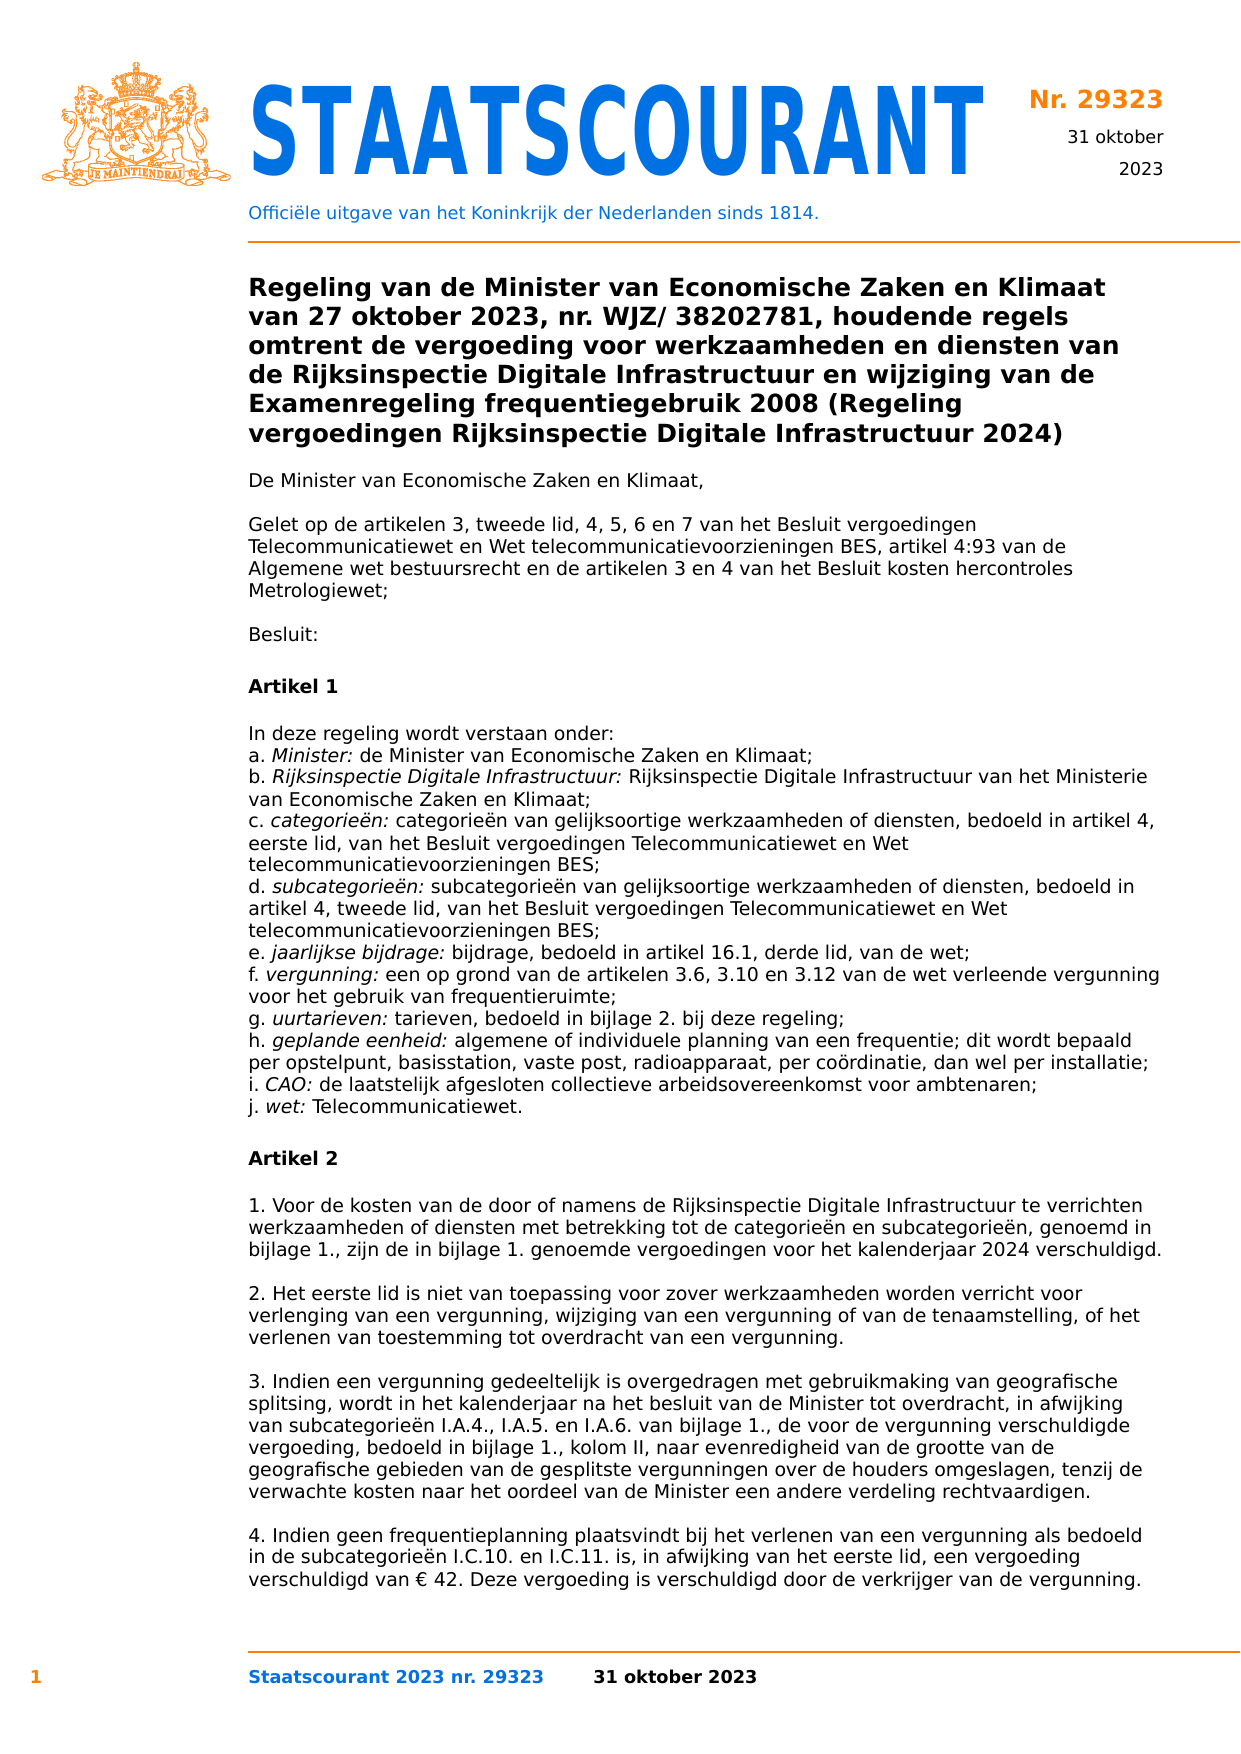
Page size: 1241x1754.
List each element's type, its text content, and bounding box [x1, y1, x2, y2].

text 4. Indien geen frequentieplanning plaatsvindt bij het verlenen van een vergunning als bedoeld in de subcategorieën I.C.10. en I.C.11. is, in afwijking van het eerste lid, een vergoeding verschuldigd van € 42. Deze vergoeding is verschuldigd door de verkrijger van de vergunning. [248, 1524, 1163, 1590]
table_header Nr. 29323 [998, 62, 1240, 121]
text d. subcategorieën: subcategorieën van gelijksoortige werkzaamheden of diensten, bedoeld in artikel 4, tweede lid, van het Besluit vergoedingen Telecommunicatiewet en Wet telecommunicatievoorzieningen BES; [248, 876, 1163, 942]
text c. categorieën: categorieën van gelijksoortige werkzaamheden of diensten, bedoeld in artikel 4, eerste lid, van het Besluit vergoedingen Telecommunicatiewet en Wet telecommunicatievoorzieningen BES; [248, 810, 1163, 876]
text h. geplande eenheid: algemene of individuele planning van een frequentie; dit wordt bepaald per opstelpunt, basisstation, vaste post, radioapparaat, per coördinatie, dan wel per installatie; [248, 1030, 1163, 1074]
table_cell Officiële uitgave van het Koninkrijk der Nederlanden sinds 1814. [248, 203, 1240, 241]
picture [41, 62, 231, 186]
text g. uurtarieven: tarieven, bedoeld in bijlage 2. bij deze regeling; [248, 1008, 1163, 1030]
table_header [25, 62, 248, 241]
table_cell 2023 [998, 153, 1240, 203]
table_cell 31 oktober [998, 121, 1240, 153]
table_header STAATSCOURANT [248, 62, 998, 203]
text Besluit: [248, 623, 1163, 646]
text De Minister van Economische Zaken en Klimaat, [248, 470, 1163, 492]
text 2. Het eerste lid is niet van toepassing voor zover werkzaamheden worden verricht voor verlenging van een vergunning, wijziging van een vergunning of van de tenaamstelling, of het verlenen van toestemming tot overdracht van een vergunning. [248, 1283, 1163, 1349]
subtitle Artikel 1 [248, 676, 1163, 697]
text Gelet op de artikelen 3, tweede lid, 4, 5, 6 en 7 van het Besluit vergoedingen Telecommunicatiewet en Wet telecommunicatievoorzieningen BES, artikel 4:93 van de Algemene wet bestuursrecht en de artikelen 3 en 4 van het Besluit kosten hercontroles Metrologiewet; [248, 514, 1163, 602]
text j. wet: Telecommunicatiewet. [248, 1096, 1163, 1118]
subtitle Artikel 2 [248, 1148, 1163, 1170]
text 3. Indien een vergunning gedeeltelijk is overgedragen met gebruikmaking van geografische splitsing, wordt in het kalenderjaar na het besluit van de Minister tot overdracht, in afwijking van subcategorieën I.A.4., I.A.5. en I.A.6. van bijlage 1., de voor de vergunning verschuldigde vergoeding, bedoeld in bijlage 1., kolom II, naar evenredigheid van de grootte van de geografische gebieden van de gesplitste vergunningen over de houders omgeslagen, tenzij de verwachte kosten naar het oordeel van de Minister een andere verdeling rechtvaardigen. [248, 1371, 1163, 1503]
text b. Rijksinspectie Digitale Infrastructuur: Rijksinspectie Digitale Infrastructuur van het Ministerie van Economische Zaken en Klimaat; [248, 766, 1163, 810]
text f. vergunning: een op grond van de artikelen 3.6, 3.10 en 3.12 van de wet verleende vergunning voor het gebruik van frequentieruimte; [248, 964, 1163, 1008]
subtitle Regeling van de Minister van Economische Zaken en Klimaat van 27 oktober 2023, nr. WJZ/ 38202781, houdende regels omtrent de vergoeding voor werkzaamheden en diensten van de Rijksinspectie Digitale Infrastructuur en wijziging van de Examenregeling frequentiegebruik 2008 (Regeling vergoedingen Rijksinspectie Digitale Infrastructuur 2024) [248, 273, 1163, 448]
text e. jaarlijkse bijdrage: bijdrage, bedoeld in artikel 16.1, derde lid, van de wet; [248, 942, 1163, 964]
text 1. Voor de kosten van de door of namens de Rijksinspectie Digitale Infrastructuur te verrichten werkzaamheden of diensten met betrekking tot de categorieën en subcategorieën, genoemd in bijlage 1., zijn de in bijlage 1. genoemde vergoedingen voor het kalenderjaar 2024 verschuldigd. [248, 1195, 1163, 1261]
text In deze regeling wordt verstaan onder: [248, 722, 1163, 744]
text i. CAO: de laatstelijk afgesloten collectieve arbeidsovereenkomst voor ambtenaren; [248, 1074, 1163, 1096]
text a. Minister: de Minister van Economische Zaken en Klimaat; [248, 744, 1163, 766]
